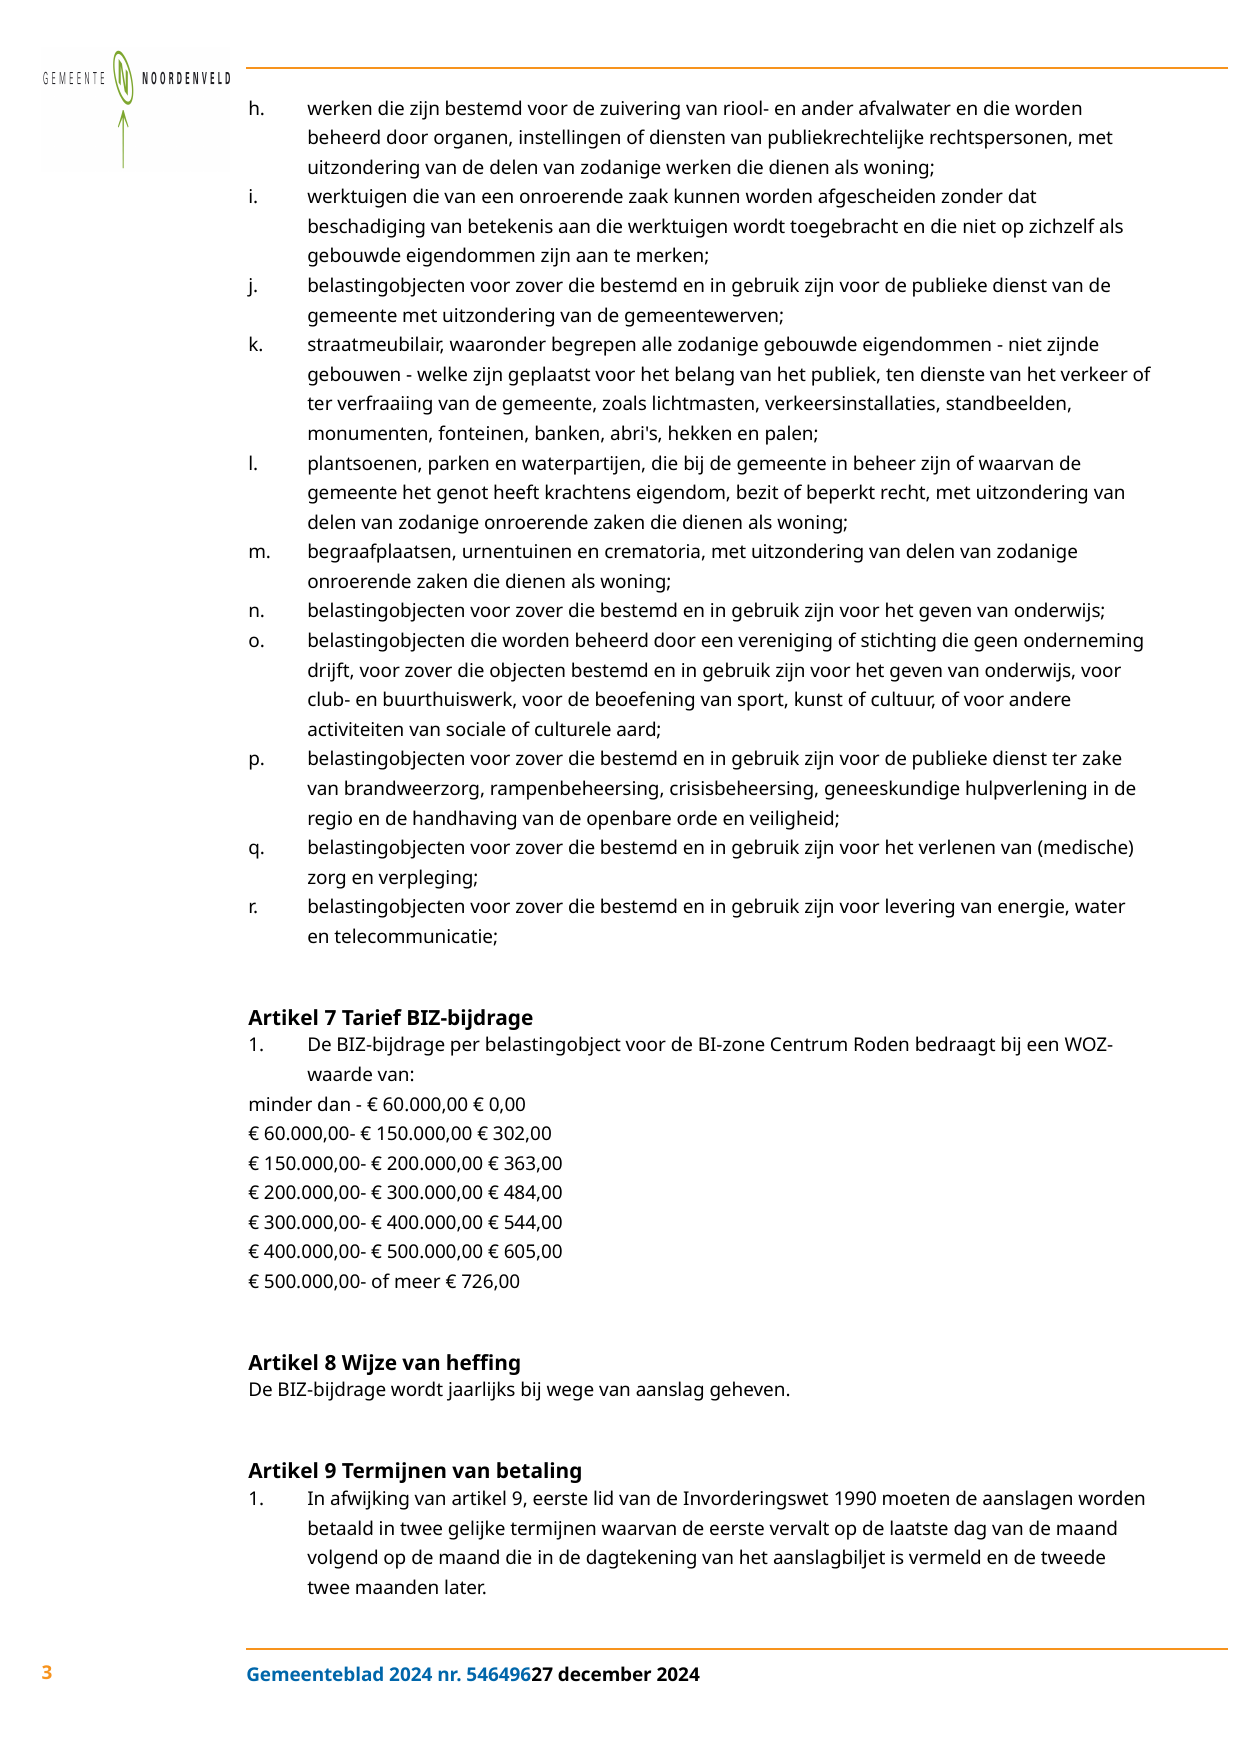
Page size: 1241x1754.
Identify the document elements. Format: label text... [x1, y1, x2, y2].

text Artikel 8 Wijze van heffing [248, 1348, 1152, 1377]
list begraafplaatsen, urnentuinen en crematoria, met uitzondering van delen van zodanige onroerende zaken die dienen als woning; [248, 538, 1152, 594]
list werktuigen die van een onroerende zaak kunnen worden afgescheiden zonder dat beschadiging van betekenis aan die werktuigen wordt toegebracht en die niet op zichzelf als gebouwde eigendommen zijn aan te merken; [248, 183, 1152, 268]
list plantsoenen, parken en waterpartijen, die bij de gemeente in beheer zijn of waarvan de gemeente het genot heeft krachtens eigendom, bezit of beperkt recht, met uitzondering van delen van zodanige onroerende zaken die dienen als woning; [248, 450, 1152, 535]
list werken die zijn bestemd voor de zuivering van riool- en ander afvalwater en die worden beheerd door organen, instellingen of diensten van publiekrechtelijke rechtspersonen, met uitzondering van de delen van zodanige werken die dienen als woning; [248, 95, 1152, 180]
list straatmeubilair, waaronder begrepen alle zodanige gebouwde eigendommen - niet zijnde gebouwen - welke zijn geplaatst voor het belang van het publiek, ten dienste van het verkeer of ter verfraaiing van de gemeente, zoals lichtmasten, verkeersinstallaties, standbeelden, monumenten, fonteinen, banken, abri's, hekken en palen; [248, 331, 1152, 446]
text minder dan - € 60.000,00 € 0,00 [248, 1091, 1152, 1116]
text € 60.000,00- € 150.000,00 € 302,00 [248, 1120, 1152, 1146]
text € 300.000,00- € 400.000,00 € 544,00 [248, 1209, 1152, 1235]
list belastingobjecten voor zover die bestemd en in gebruik zijn voor de publieke dienst van de gemeente met uitzondering van de gemeentewerven; [248, 272, 1152, 328]
list De BIZ-bijdrage per belastingobject voor de BI-zone Centrum Roden bedraagt bij een WOZ-waarde van: [248, 1032, 1152, 1087]
list belastingobjecten voor zover die bestemd en in gebruik zijn voor de publieke dienst ter zake van brandweerzorg, rampenbeheersing, crisisbeheersing, geneeskundige hulpverlening in de regio en de handhaving van de openbare orde en veiligheid; [248, 746, 1152, 831]
text Artikel 7 Tarief BIZ-bijdrage [248, 1003, 1152, 1032]
text € 150.000,00- € 200.000,00 € 363,00 [248, 1150, 1152, 1176]
list belastingobjecten voor zover die bestemd en in gebruik zijn voor het verlenen van (medische) zorg en verpleging; [248, 834, 1152, 890]
picture [41, 47, 231, 172]
list belastingobjecten die worden beheerd door een vereniging of stichting die geen onderneming drijft, voor zover die objecten bestemd en in gebruik zijn voor het geven van onderwijs, voor club- en buurthuiswerk, voor de beoefening van sport, kunst of cultuur, of voor andere activiteiten van sociale of culturele aard; [248, 627, 1152, 742]
text € 200.000,00- € 300.000,00 € 484,00 [248, 1179, 1152, 1205]
text Artikel 9 Termijnen van betaling [248, 1457, 1152, 1485]
list In afwijking van artikel 9, eerste lid van de Invorderingswet 1990 moeten de aanslagen worden betaald in twee gelijke termijnen waarvan de eerste vervalt op de laatste dag van de maand volgend op de maand die in de dagtekening van het aanslagbiljet is vermeld en de tweede twee maanden later. [248, 1485, 1152, 1599]
list belastingobjecten voor zover die bestemd en in gebruik zijn voor het geven van onderwijs; [248, 598, 1152, 623]
list belastingobjecten voor zover die bestemd en in gebruik zijn voor levering van energie, water en telecommunicatie; [248, 893, 1152, 949]
text € 500.000,00- of meer € 726,00 [248, 1268, 1152, 1294]
text De BIZ-bijdrage wordt jaarlijks bij wege van aanslag geheven. [248, 1377, 1152, 1402]
text € 400.000,00- € 500.000,00 € 605,00 [248, 1239, 1152, 1264]
